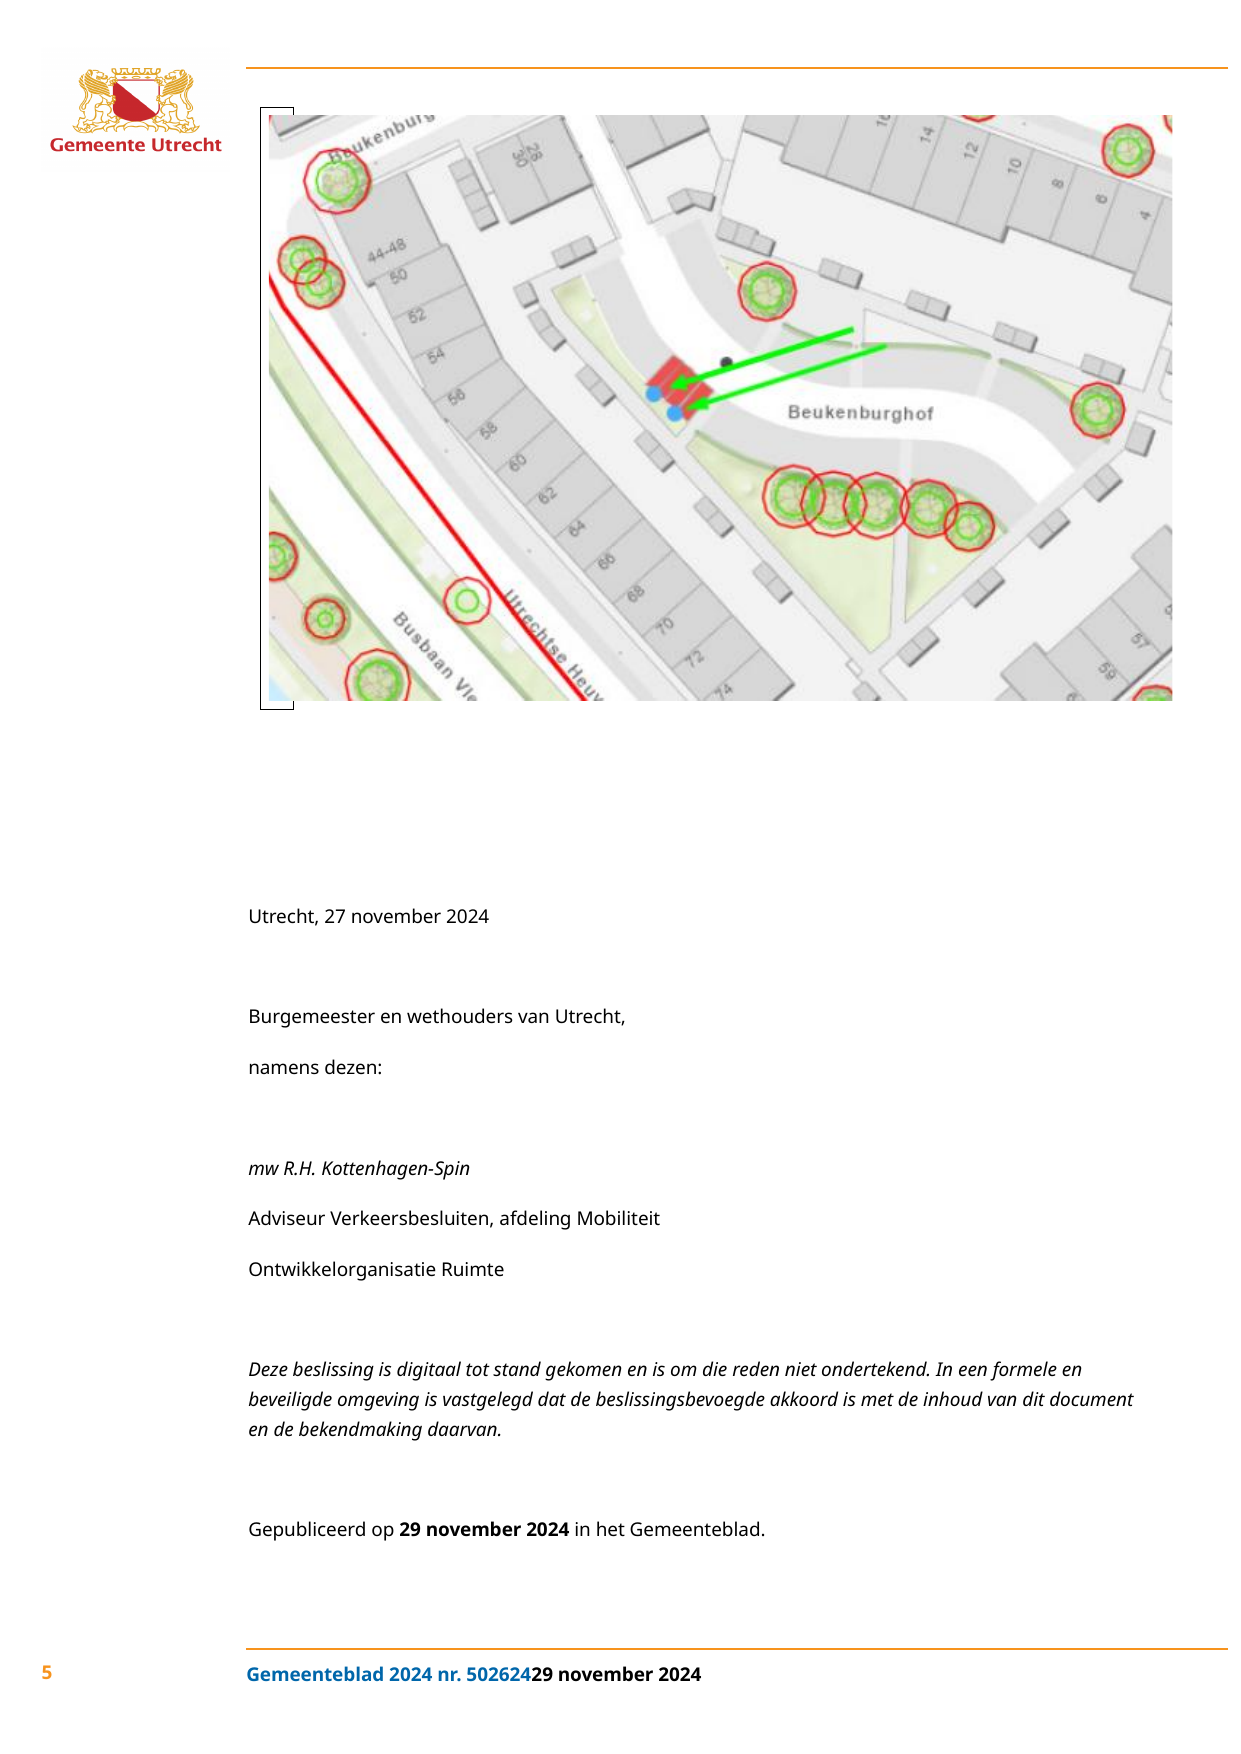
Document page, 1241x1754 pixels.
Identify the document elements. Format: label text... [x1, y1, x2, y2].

text Burgemeester en wethouders van Utrecht, [248, 1004, 1152, 1029]
text Gepubliceerd op 29 november 2024 in het Gemeenteblad. [248, 1517, 1152, 1542]
text Deze beslissing is digitaal tot stand gekomen en is om die reden niet ondertekend. In een formele en beveiligde omgeving is vastgelegd dat de beslissingsbevoegde akkoord is met de inhoud van dit document en de bekendmaking daarvan. [248, 1357, 1152, 1441]
text Adviseur Verkeersbesluiten, afdeling Mobiliteit [248, 1205, 1152, 1231]
text namens dezen: [248, 1054, 1152, 1080]
text Ontwikkelorganisatie Ruimte [248, 1256, 1152, 1281]
picture [41, 47, 231, 172]
text Utrecht, 27 november 2024 [248, 903, 1152, 928]
text mw R.H. Kottenhagen-Spin [248, 1155, 1152, 1181]
picture [268, 115, 1173, 701]
